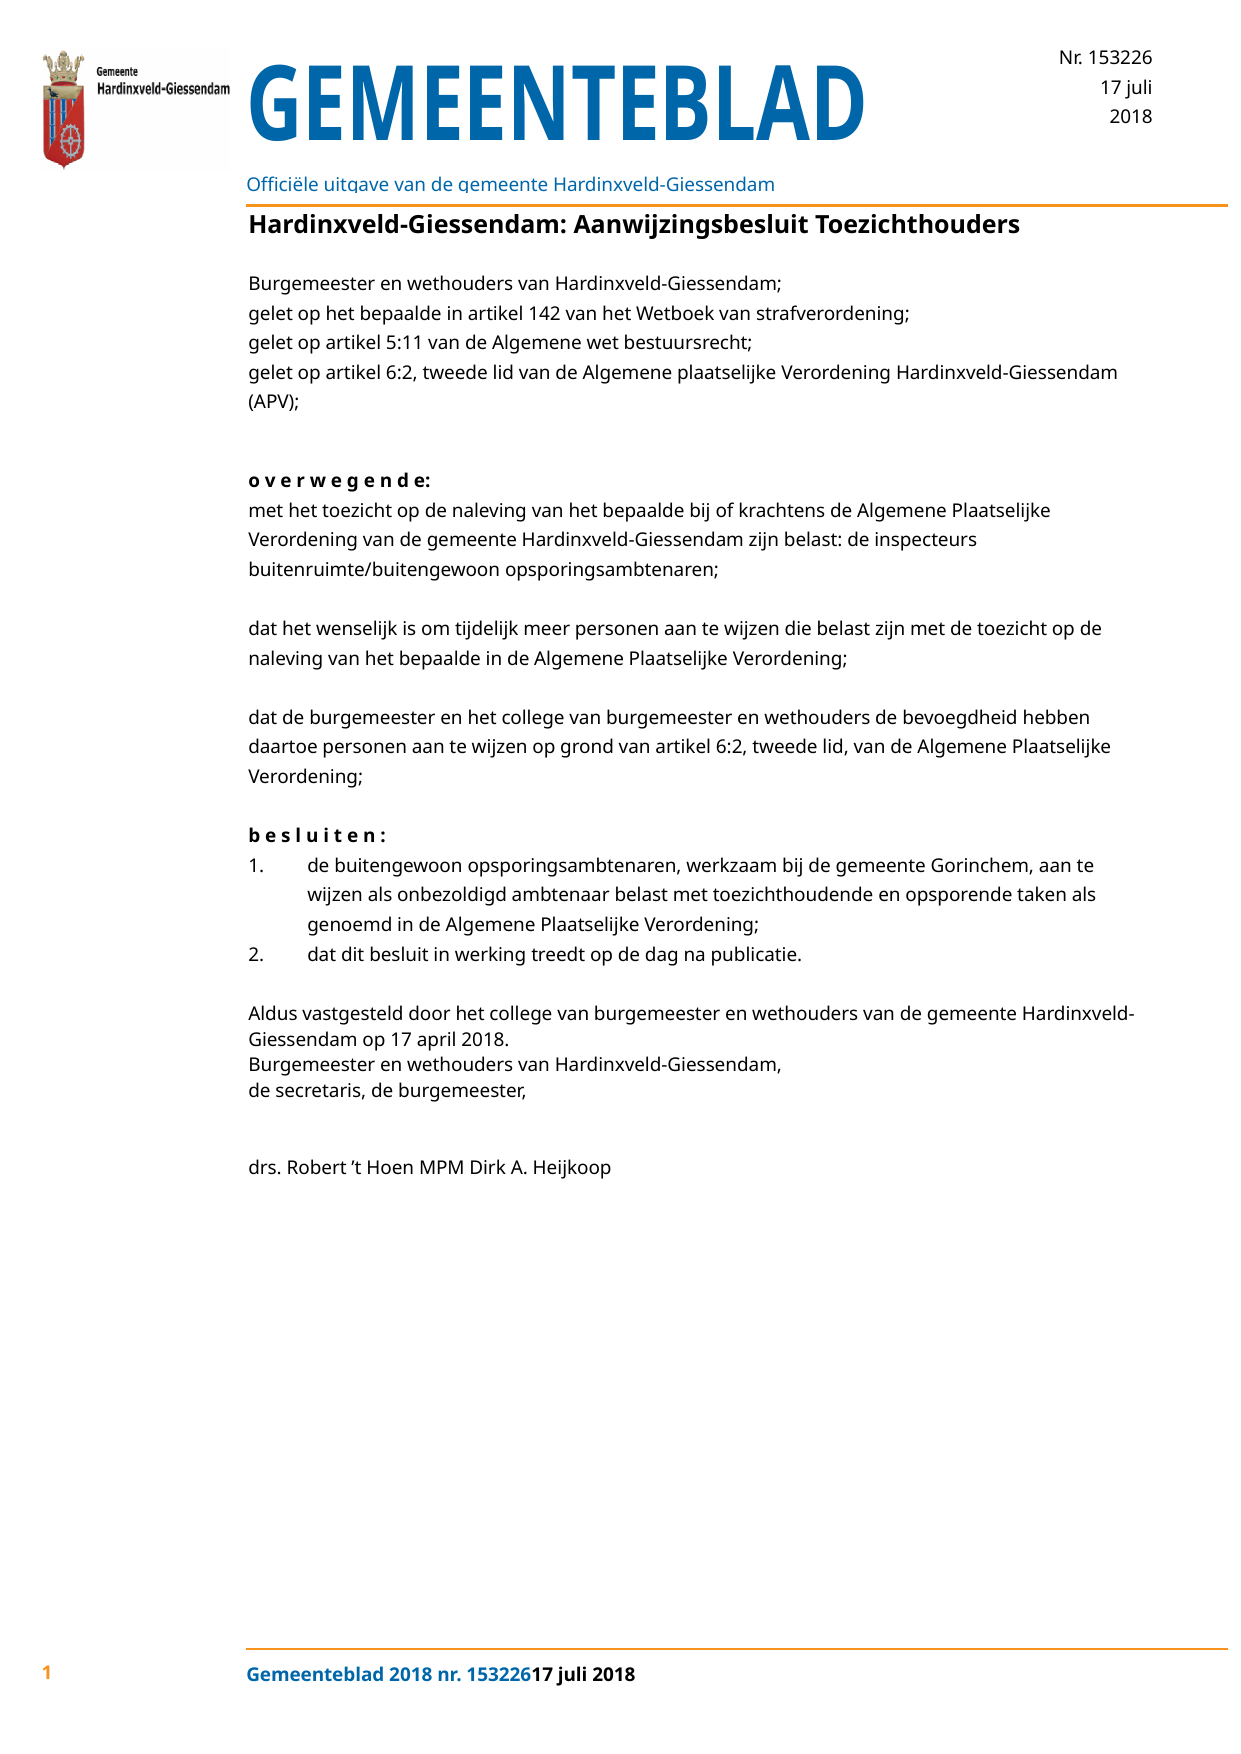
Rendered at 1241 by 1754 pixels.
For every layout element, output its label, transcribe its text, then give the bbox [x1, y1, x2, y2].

text dat het wenselijk is om tijdelijk meer personen aan te wijzen die belast zijn met de toezicht op de naleving van het bepaalde in de Algemene Plaatselijke Verordening; [248, 615, 1152, 671]
list dat dit besluit in werking treedt op de dag na publicatie. [248, 941, 1152, 967]
text met het toezicht op de naleving van het bepaalde bij of krachtens de Algemene Plaatselijke Verordening van de gemeente Hardinxveld-Giessendam zijn belast: de inspecteurs buitenruimte/buitengewoon opsporingsambtenaren; [248, 497, 1152, 582]
list de buitengewoon opsporingsambtenaren, werkzaam bij de gemeente Gorinchem, aan te wijzen als onbezoldigd ambtenaar belast met toezichthoudende en opsporende taken als genoemd in de Algemene Plaatselijke Verordening; [248, 852, 1152, 937]
text gelet op artikel 6:2, tweede lid van de Algemene plaatselijke Verordening Hardinxveld-Giessendam (APV); [248, 359, 1152, 414]
text dat de burgemeester en het college van burgemeester en wethouders de bevoegdheid hebben daartoe personen aan te wijzen op grond van artikel 6:2, tweede lid, van de Algemene Plaatselijke Verordening; [248, 704, 1152, 789]
text gelet op artikel 5:11 van de Algemene wet bestuursrecht; [248, 329, 1152, 355]
text gelet op het bepaalde in artikel 142 van het Wetboek van strafverordening; [248, 300, 1152, 326]
text o v e r w e g e n d e: [248, 467, 1152, 493]
text de secretaris, de burgemeester, [248, 1077, 1152, 1103]
text Aldus vastgesteld door het college van burgemeester en wethouders van de gemeente Hardinxveld-Giessendam op 17 april 2018. [248, 1000, 1152, 1051]
picture [41, 47, 231, 172]
text b e s l u i t e n : [248, 822, 1152, 848]
text Hardinxveld-Giessendam: Aanwijzingsbesluit Toezichthouders [248, 207, 1152, 241]
text drs. Robert ’t Hoen MPM Dirk A. Heijkoop [248, 1154, 1152, 1180]
text Burgemeester en wethouders van Hardinxveld-Giessendam; [248, 270, 1152, 296]
text Burgemeester en wethouders van Hardinxveld-Giessendam, [248, 1051, 1152, 1077]
